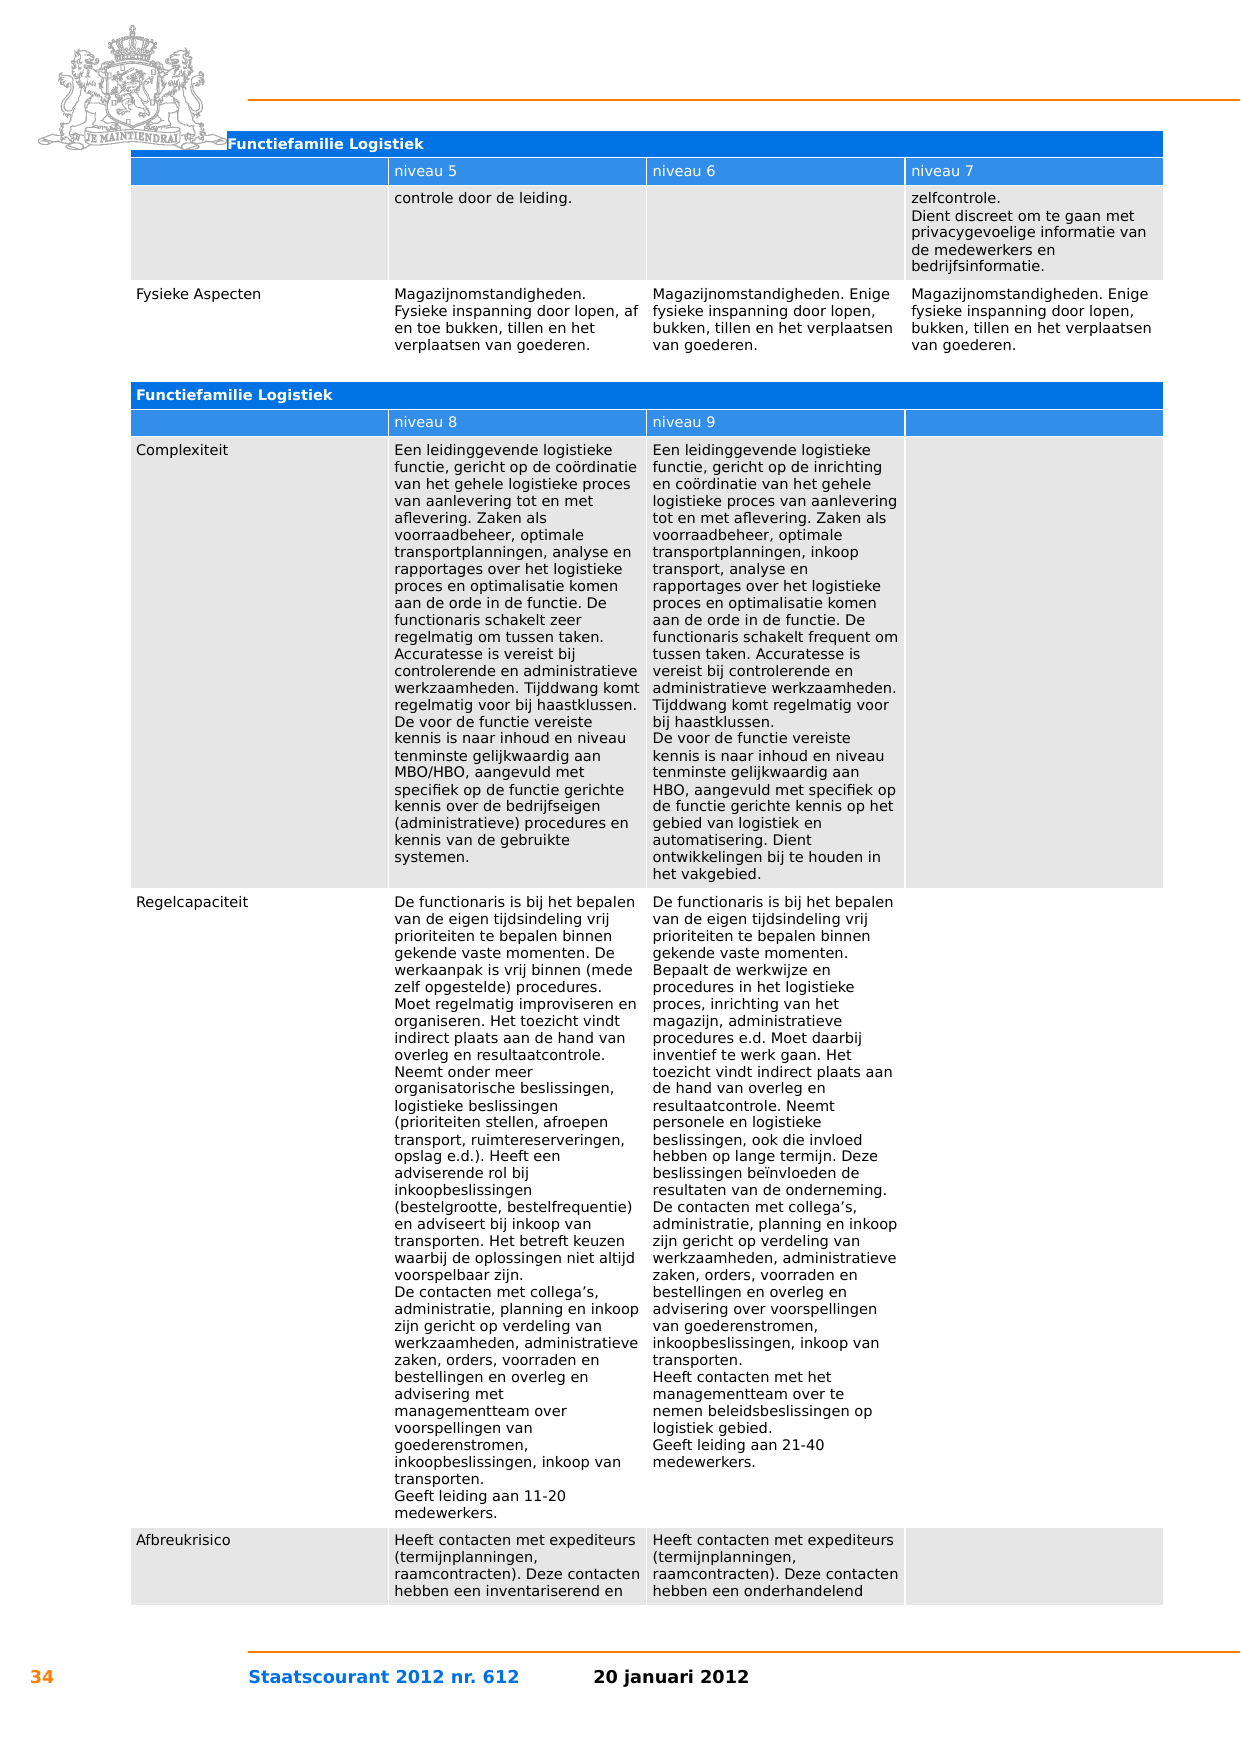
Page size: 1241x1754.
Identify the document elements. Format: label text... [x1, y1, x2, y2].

table_cell Heeft contacten met expediteurs (termijnplanningen, raamcontracten). Deze contacten hebben een onderhandelend [647, 1528, 904, 1605]
table_cell [906, 1528, 1163, 1605]
table_cell Afbreukrisico [131, 1528, 388, 1605]
table_cell [131, 186, 388, 280]
table_cell Complexiteit [131, 437, 388, 888]
table_cell niveau 5 [389, 158, 646, 185]
table_cell Magazijnomstandigheden. Fysieke inspanning door lopen, af en toe bukken, tillen en het verplaatsen van goederen. [389, 281, 646, 358]
table_cell [131, 410, 388, 436]
table_cell Heeft contacten met expediteurs (termijnplanningen, raamcontracten). Deze contacten hebben een inventariserend en [389, 1528, 646, 1605]
table_cell Regelcapaciteit [131, 889, 388, 1527]
table_cell De functionaris is bij het bepalen van de eigen tijdsindeling vrij prioriteiten te bepalen binnen gekende vaste momenten. De werkaanpak is vrij binnen (mede zelf opgestelde) procedures. Moet regelmatig improviseren en organiseren. Het toezicht vindt indirect plaats aan de hand van overleg en resultaatcontrole. Neemt onder meer organisatorische beslissingen, logistieke beslissingen (prioriteiten stellen, afroepen transport, ruimtereserveringen, opslag e.d.). Heeft een adviserende rol bij inkoopbeslissingen (bestelgrootte, bestelfrequentie) en adviseert bij inkoop van transporten. Het betreft keuzen waarbij de oplossingen niet altijd voorspelbaar zijn. De contacten met collega’s, administratie, planning en inkoop zijn gericht op verdeling van werkzaamheden, administratieve zaken, orders, voorraden en bestellingen en overleg en advisering met managementteam over voorspellingen van goederenstromen, inkoopbeslissingen, inkoop van transporten. Geeft leiding aan 11-20 medewerkers. [389, 889, 646, 1527]
table_cell controle door de leiding. [389, 186, 646, 280]
table_header Functiefamilie Logistiek [131, 382, 1163, 409]
table_cell zelfcontrole. Dient discreet om te gaan met privacygevoelige informatie van de medewerkers en bedrijfsinformatie. [906, 186, 1163, 280]
table_cell Een leidinggevende logistieke functie, gericht op de inrichting en coördinatie van het gehele logistieke proces van aanlevering tot en met aflevering. Zaken als voorraadbeheer, optimale transportplanningen, inkoop transport, analyse en rapportages over het logistieke proces en optimalisatie komen aan de orde in de functie. De functionaris schakelt frequent om tussen taken. Accuratesse is vereist bij controlerende en administratieve werkzaamheden. Tijddwang komt regelmatig voor bij haastklussen. De voor de functie vereiste kennis is naar inhoud en niveau tenminste gelijkwaardig aan HBO, aangevuld met specifiek op de functie gerichte kennis op het gebied van logistiek en automatisering. Dient ontwikkelingen bij te houden in het vakgebied. [647, 437, 904, 888]
table_cell Magazijnomstandigheden. Enige fysieke inspanning door lopen, bukken, tillen en het verplaatsen van goederen. [906, 281, 1163, 358]
table_cell [131, 158, 388, 185]
table_header Functiefamilie Logistiek [131, 131, 1163, 157]
table_cell niveau 7 [906, 158, 1163, 185]
table_cell De functionaris is bij het bepalen van de eigen tijdsindeling vrij prioriteiten te bepalen binnen gekende vaste momenten. Bepaalt de werkwijze en procedures in het logistieke proces, inrichting van het magazijn, administratieve procedures e.d. Moet daarbij inventief te werk gaan. Het toezicht vindt indirect plaats aan de hand van overleg en resultaatcontrole. Neemt personele en logistieke beslissingen, ook die invloed hebben op lange termijn. Deze beslissingen beïnvloeden de resultaten van de onderneming. De contacten met collega’s, administratie, planning en inkoop zijn gericht op verdeling van werkzaamheden, administratieve zaken, orders, voorraden en bestellingen en overleg en advisering over voorspellingen van goederenstromen, inkoopbeslissingen, inkoop van transporten. Heeft contacten met het managementteam over te nemen beleidsbeslissingen op logistiek gebied. Geeft leiding aan 21-40 medewerkers. [647, 889, 904, 1527]
table_cell [906, 889, 1163, 1527]
picture [38, 25, 227, 150]
table_cell [906, 410, 1163, 436]
table_cell [647, 186, 904, 280]
table_cell Fysieke Aspecten [131, 281, 388, 358]
table_cell niveau 6 [647, 158, 904, 185]
table_cell niveau 9 [647, 410, 904, 436]
table_cell Een leidinggevende logistieke functie, gericht op de coördinatie van het gehele logistieke proces van aanlevering tot en met aflevering. Zaken als voorraadbeheer, optimale transportplanningen, analyse en rapportages over het logistieke proces en optimalisatie komen aan de orde in de functie. De functionaris schakelt zeer regelmatig om tussen taken. Accuratesse is vereist bij controlerende en administratieve werkzaamheden. Tijddwang komt regelmatig voor bij haastklussen. De voor de functie vereiste kennis is naar inhoud en niveau tenminste gelijkwaardig aan MBO/HBO, aangevuld met specifiek op de functie gerichte kennis over de bedrijfseigen (administratieve) procedures en kennis van de gebruikte systemen. [389, 437, 646, 888]
table_cell Magazijnomstandigheden. Enige fysieke inspanning door lopen, bukken, tillen en het verplaatsen van goederen. [647, 281, 904, 358]
table_cell niveau 8 [389, 410, 646, 436]
table_cell [906, 437, 1163, 888]
